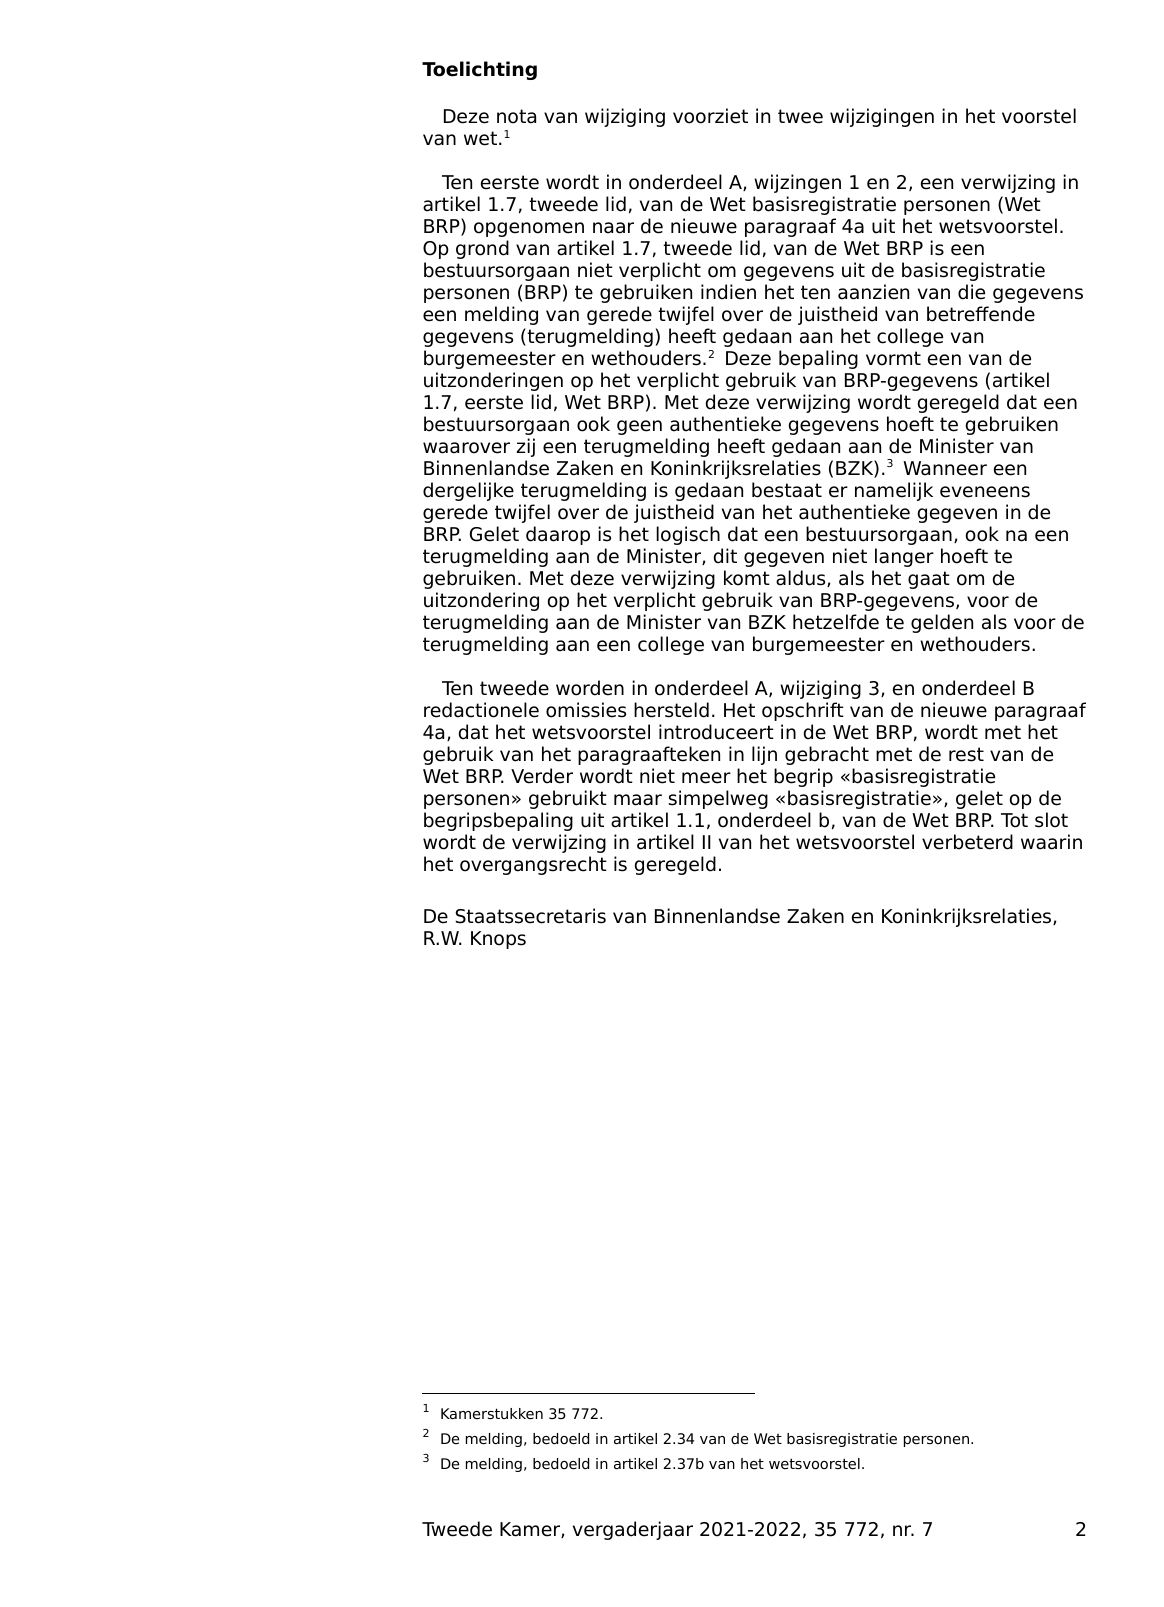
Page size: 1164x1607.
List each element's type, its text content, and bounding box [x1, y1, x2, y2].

text De Staatssecretaris van Binnenlandse Zaken en Koninkrijksrelaties, R.W. Knops [422, 906, 1087, 950]
text De melding, bedoeld in artikel 2.37b van het wetsvoorstel. [422, 1452, 1087, 1474]
text Deze nota van wijziging voorziet in twee wijzigingen in het voorstel van wet. [422, 106, 1087, 150]
subtitle Toelichting [422, 59, 1087, 81]
text Ten eerste wordt in onderdeel A, wijzingen 1 en 2, een verwijzing in artikel 1.7, tweede lid, van de Wet basisregistratie personen (Wet BRP) opgenomen naar de nieuwe paragraaf 4a uit het wetsvoorstel. Op grond van artikel 1.7, tweede lid, van de Wet BRP is een bestuursorgaan niet verplicht om gegevens uit de basisregistratie personen (BRP) te gebruiken indien het ten aanzien van die gegevens een melding van gerede twijfel over de juistheid van betreffende gegevens (terugmelding) heeft gedaan aan het college van burgemeester en wethouders. Deze bepaling vormt een van de uitzonderingen op het verplicht gebruik van BRP-gegevens (artikel 1.7, eerste lid, Wet BRP). Met deze verwijzing wordt geregeld dat een bestuursorgaan ook geen authentieke gegevens hoeft te gebruiken waarover zij een terugmelding heeft gedaan aan de Minister van Binnenlandse Zaken en Koninkrijksrelaties (BZK). Wanneer een dergelijke terugmelding is gedaan bestaat er namelijk eveneens gerede twijfel over de juistheid van het authentieke gegeven in de BRP. Gelet daarop is het logisch dat een bestuursorgaan, ook na een terugmelding aan de Minister, dit gegeven niet langer hoeft te gebruiken. Met deze verwijzing komt aldus, als het gaat om de uitzondering op het verplicht gebruik van BRP-gegevens, voor de terugmelding aan de Minister van BZK hetzelfde te gelden als voor de terugmelding aan een college van burgemeester en wethouders. [422, 172, 1087, 656]
text Kamerstukken 35 772. [422, 1402, 1087, 1424]
text Ten tweede worden in onderdeel A, wijziging 3, en onderdeel B redactionele omissies hersteld. Het opschrift van de nieuwe paragraaf 4a, dat het wetsvoorstel introduceert in de Wet BRP, wordt met het gebruik van het paragraafteken in lijn gebracht met de rest van de Wet BRP. Verder wordt niet meer het begrip «basisregistratie personen» gebruikt maar simpelweg «basisregistratie», gelet op de begripsbepaling uit artikel 1.1, onderdeel b, van de Wet BRP. Tot slot wordt de verwijzing in artikel II van het wetsvoorstel verbeterd waarin het overgangsrecht is geregeld. [422, 678, 1087, 876]
text De melding, bedoeld in artikel 2.34 van de Wet basisregistratie personen. [422, 1427, 1087, 1449]
